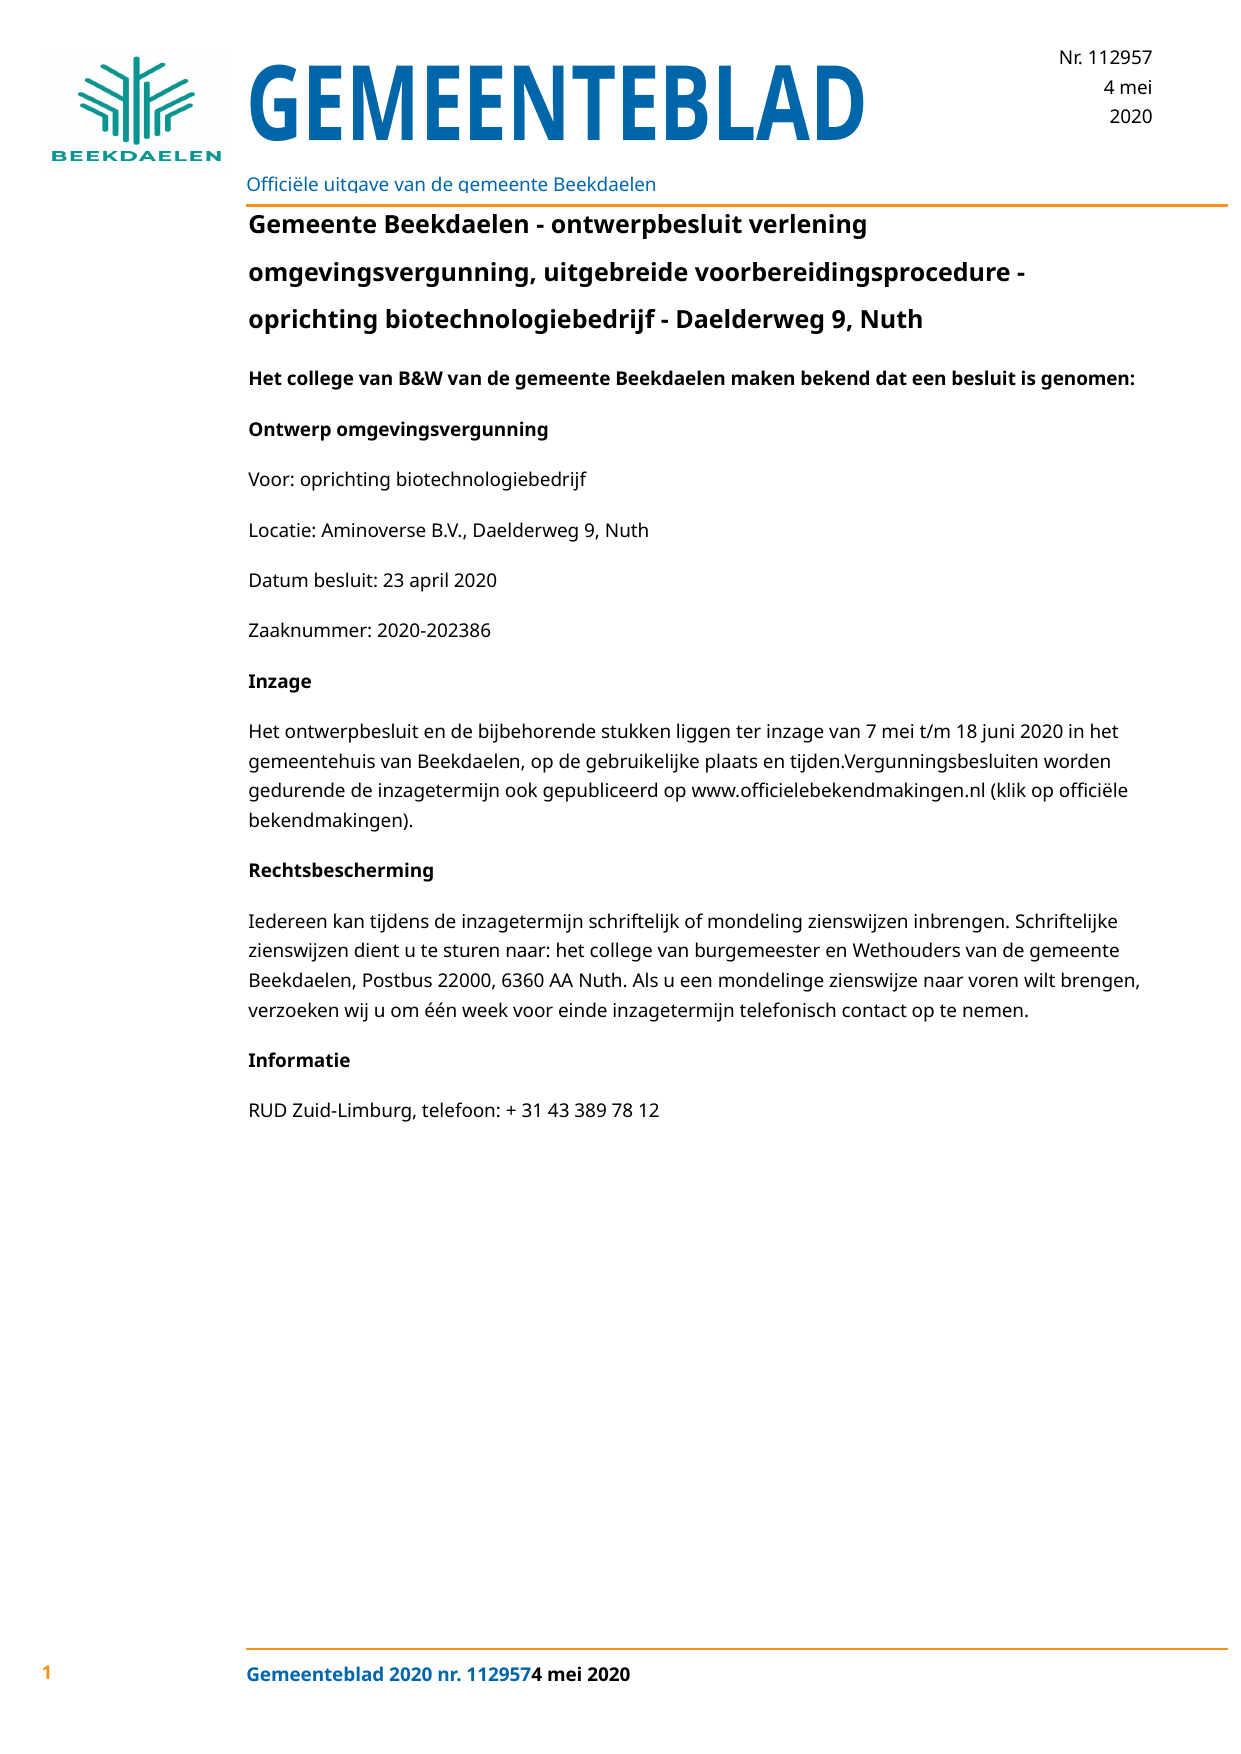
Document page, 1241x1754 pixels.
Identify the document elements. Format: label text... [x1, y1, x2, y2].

text Het college van B&W van de gemeente Beekdaelen maken bekend dat een besluit is genomen: [248, 366, 1152, 391]
text Het ontwerpbesluit en de bijbehorende stukken liggen ter inzage van 7 mei t/m 18 juni 2020 in het gemeentehuis van Beekdaelen, op de gebruikelijke plaats en tijden.Vergunningsbesluiten worden gedurende de inzagetermijn ook gepubliceerd op www.officielebekendmakingen.nl (klik op officiële bekendmakingen). [248, 718, 1152, 833]
text Gemeente Beekdaelen - ontwerpbesluit verlening omgevingsvergunning, uitgebreide voorbereidingsprocedure - oprichting biotechnologiebedrijf - Daelderweg 9, Nuth [248, 207, 1152, 336]
text Voor: oprichting biotechnologiebedrijf [248, 466, 1152, 492]
text Iedereen kan tijdens de inzagetermijn schriftelijk of mondeling zienswijzen inbrengen. Schriftelijke zienswijzen dient u te sturen naar: het college van burgemeester en Wethouders van de gemeente Beekdaelen, Postbus 22000, 6360 AA Nuth. Als u een mondelinge zienswijze naar voren wilt brengen, verzoeken wij u om één week voor einde inzagetermijn telefonisch contact op te nemen. [248, 908, 1152, 1022]
text Inzage [248, 668, 1152, 694]
text Datum besluit: 23 april 2020 [248, 567, 1152, 593]
text Informatie [248, 1047, 1152, 1073]
text Rechtsbescherming [248, 858, 1152, 883]
text RUD Zuid-Limburg, telefoon: + 31 43 389 78 12 [248, 1098, 1152, 1123]
picture [41, 47, 231, 172]
text Zaaknummer: 2020-202386 [248, 618, 1152, 643]
text Locatie: Aminoverse B.V., Daelderweg 9, Nuth [248, 517, 1152, 542]
text Ontwerp omgevingsvergunning [248, 416, 1152, 442]
